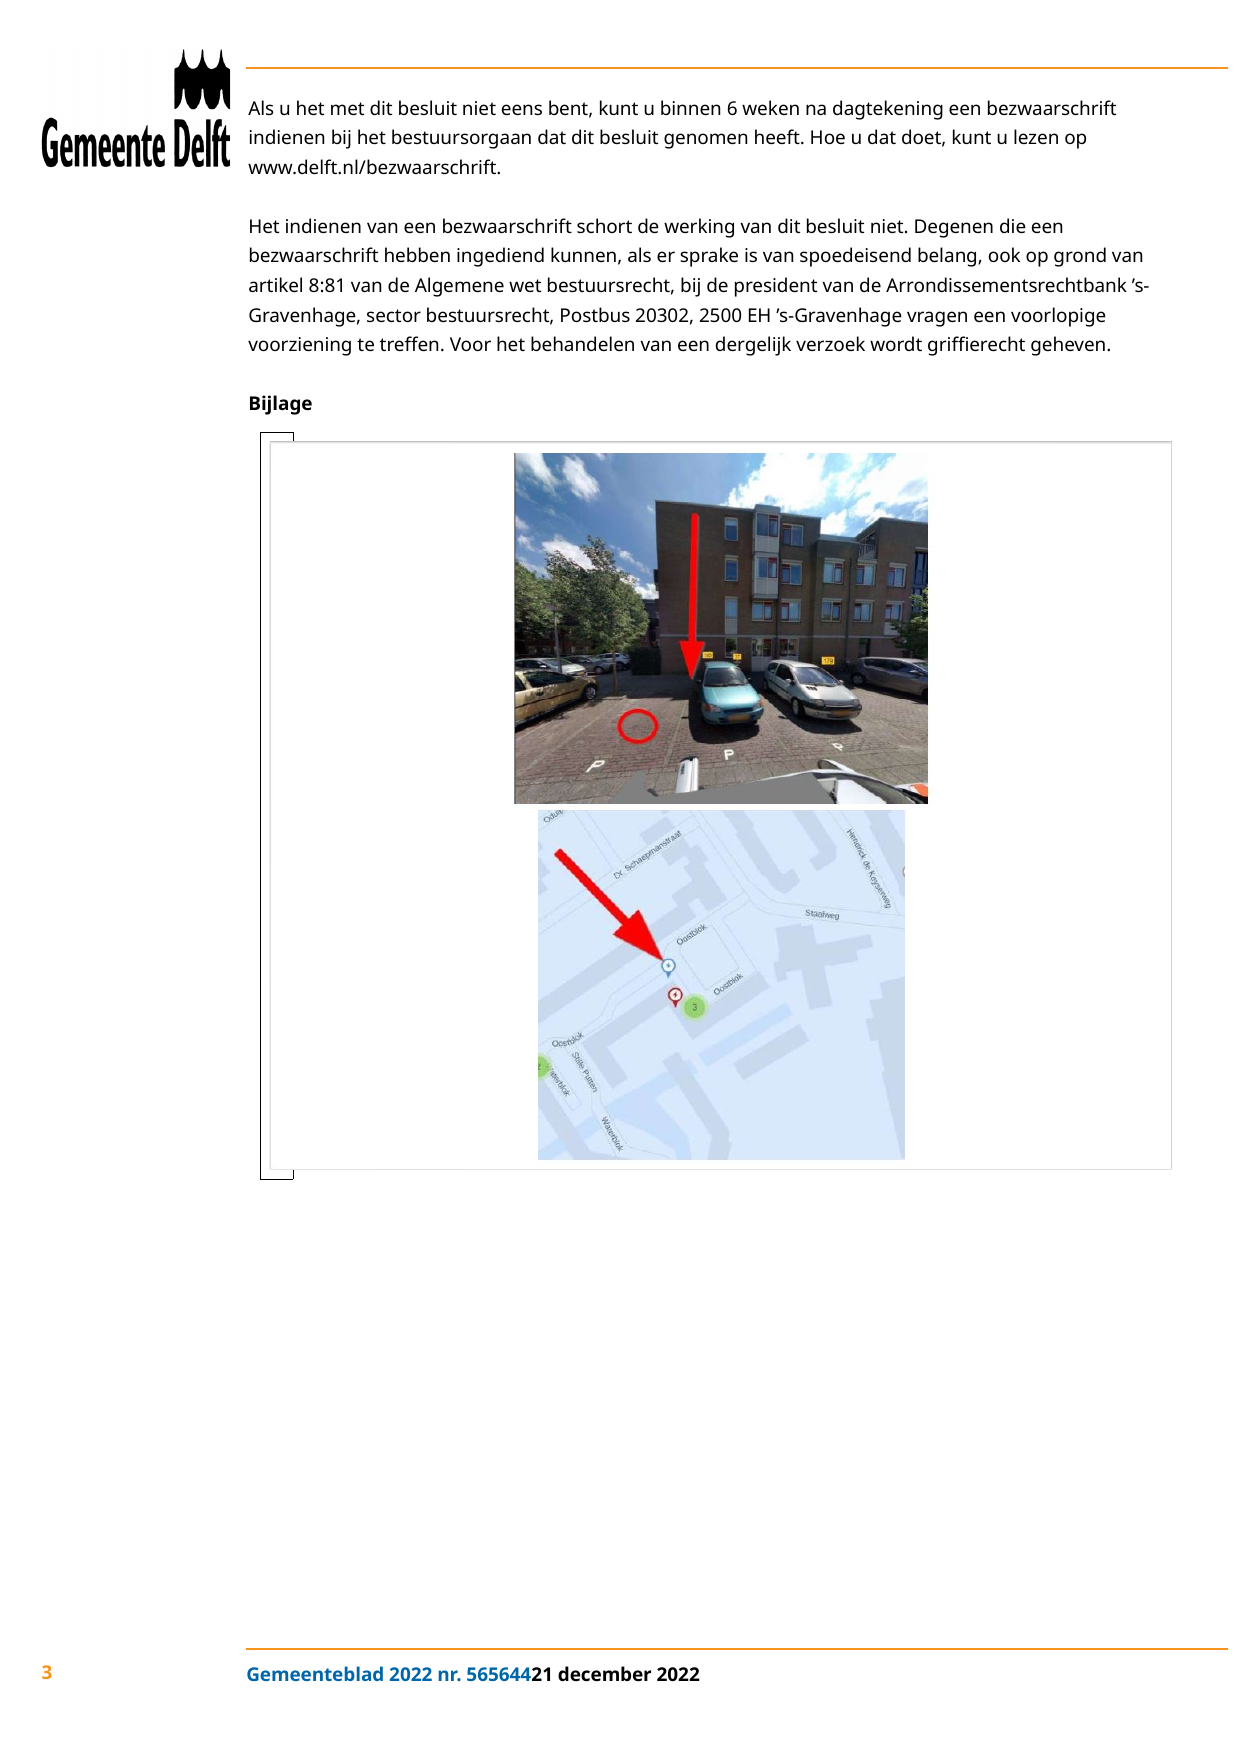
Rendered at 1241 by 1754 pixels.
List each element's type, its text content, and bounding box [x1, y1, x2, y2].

text Bijlage [248, 391, 1152, 416]
picture [268, 441, 1173, 1170]
text Als u het met dit besluit niet eens bent, kunt u binnen 6 weken na dagtekening een bezwaarschrift indienen bij het bestuursorgaan dat dit besluit genomen heeft. Hoe u dat doet, kunt u lezen op www.delft.nl/bezwaarschrift. [248, 95, 1152, 180]
picture [41, 47, 231, 172]
text Het indienen van een bezwaarschrift schort de werking van dit besluit niet. Degenen die een bezwaarschrift hebben ingediend kunnen, als er sprake is van spoedeisend belang, ook op grond van artikel 8:81 van de Algemene wet bestuursrecht, bij de president van de Arrondissementsrechtbank ’s-Gravenhage, sector bestuursrecht, Postbus 20302, 2500 EH ’s-Gravenhage vragen een voorlopige voorziening te treffen. Voor het behandelen van een dergelijk verzoek wordt griffierecht geheven. [248, 213, 1152, 357]
